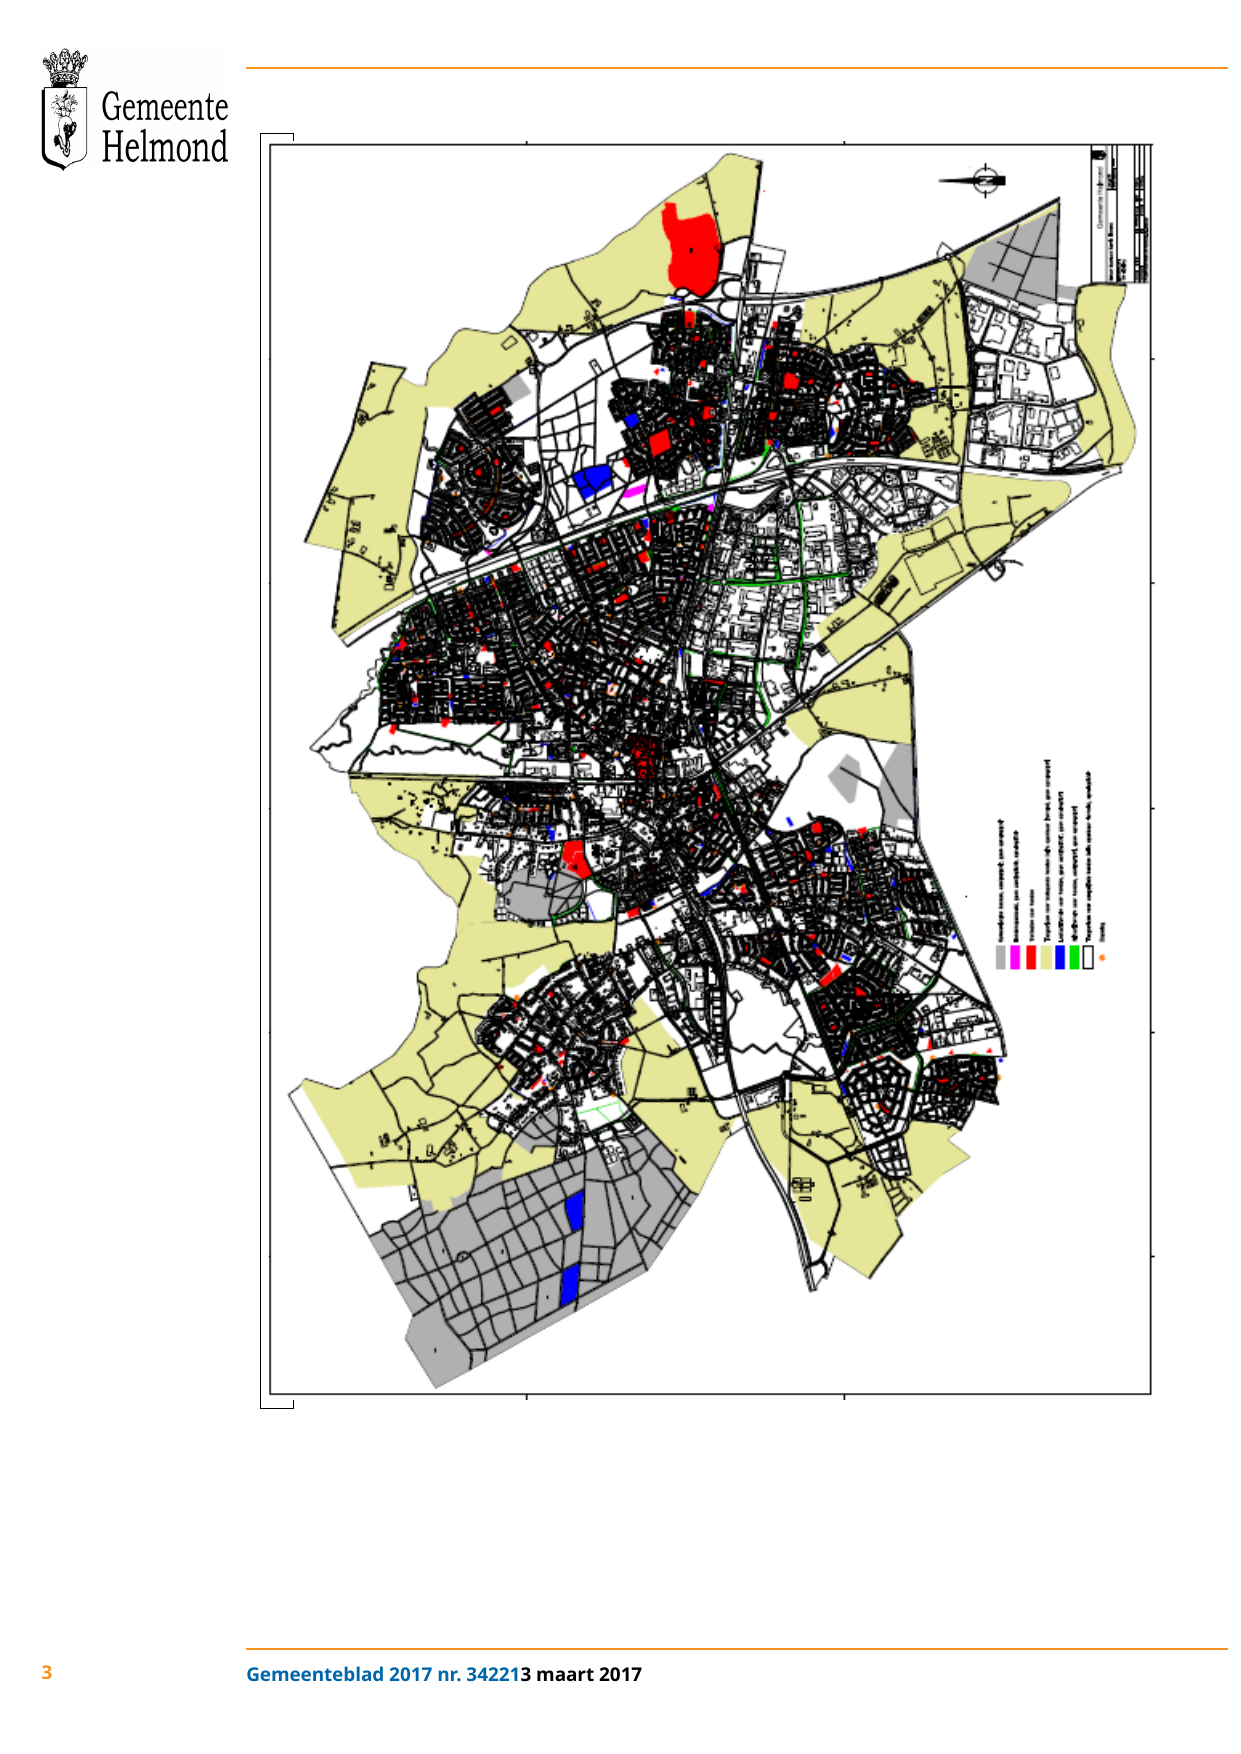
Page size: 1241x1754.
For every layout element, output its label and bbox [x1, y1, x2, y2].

picture [41, 47, 231, 172]
picture [268, 141, 1155, 1400]
